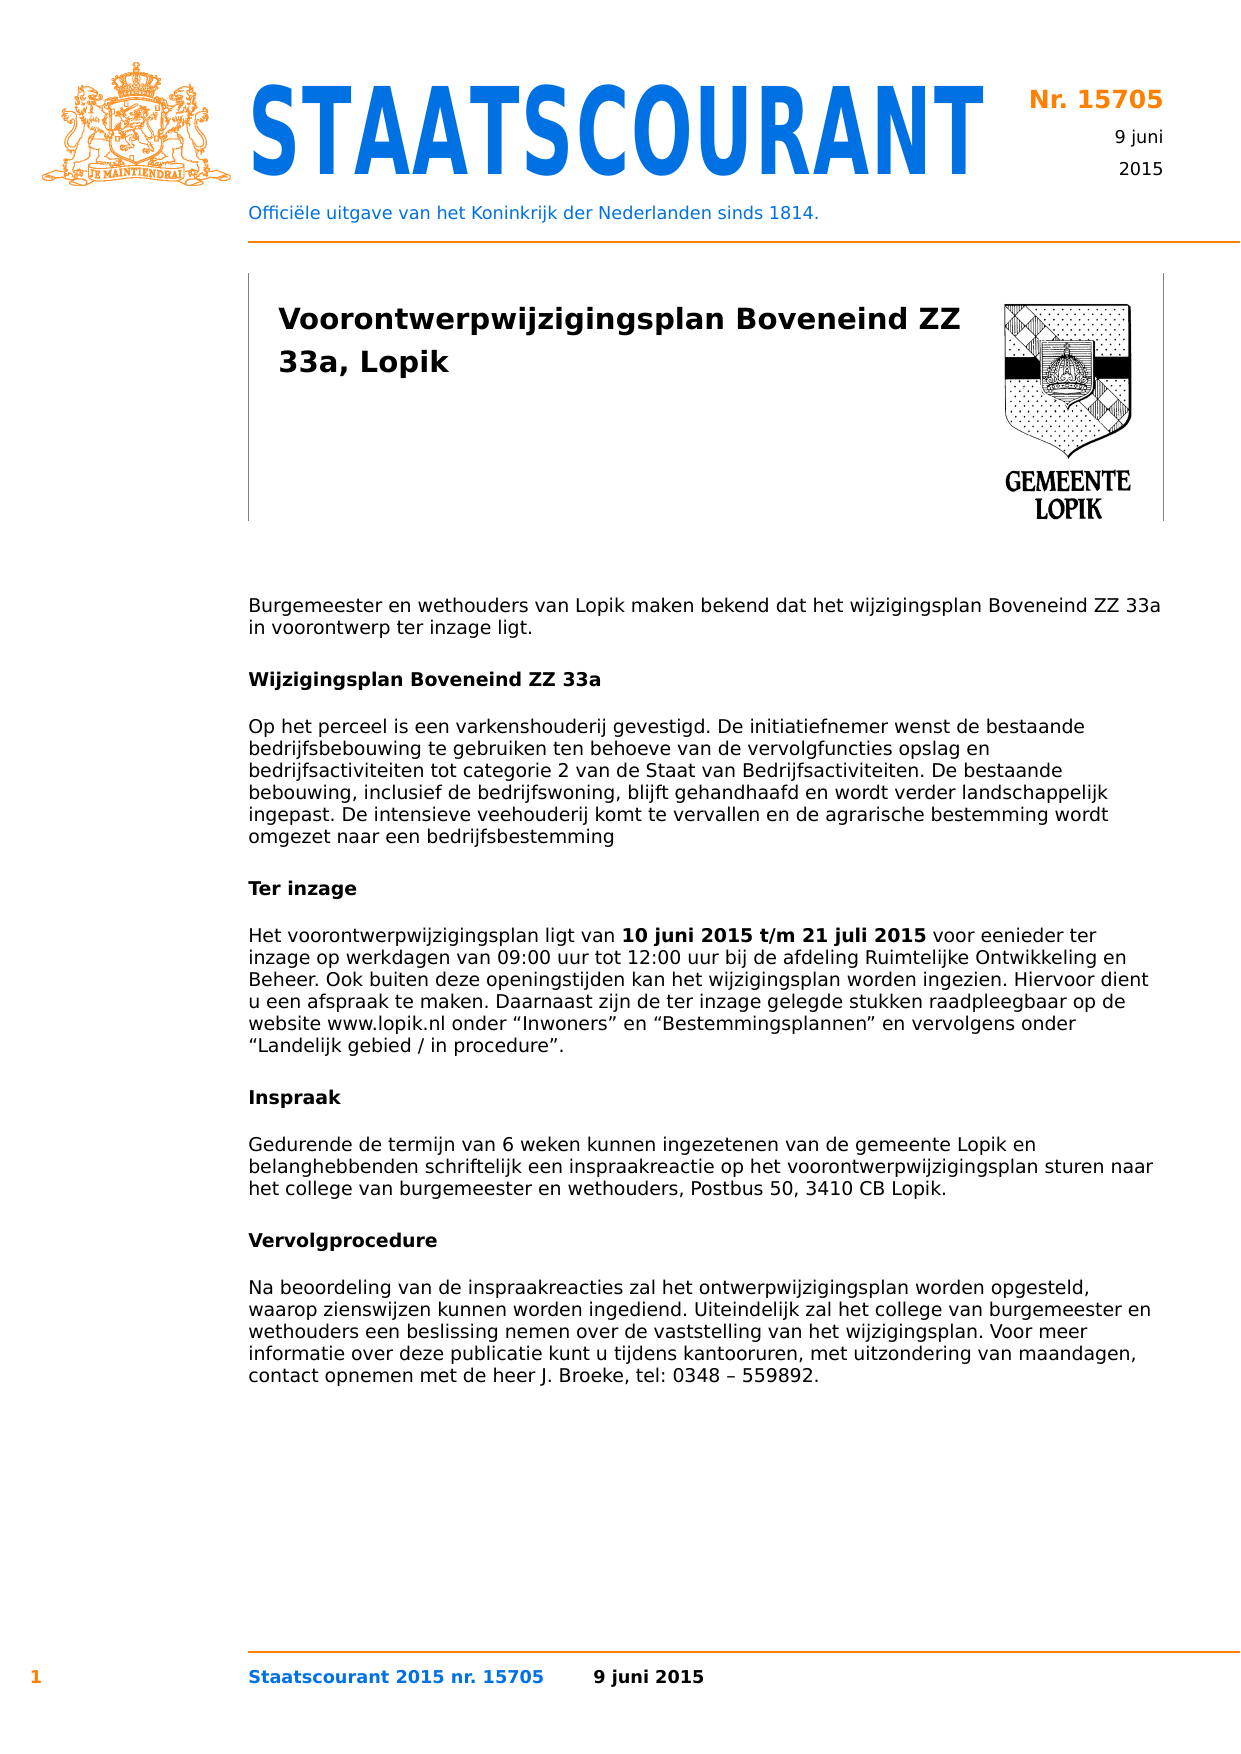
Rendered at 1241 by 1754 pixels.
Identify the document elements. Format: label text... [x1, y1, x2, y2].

subtitle Wijzigingsplan Boveneind ZZ 33a [248, 669, 1163, 691]
table_header STAATSCOURANT [248, 62, 998, 203]
text Het voorontwerpwijzigingsplan ligt van 10 juni 2015 t/m 21 juli 2015 voor eenieder ter inzage op werkdagen van 09:00 uur tot 12:00 uur bij de afdeling Ruimtelijke Ontwikkeling en Beheer. Ook buiten deze openingstijden kan het wijzigingsplan worden ingezien. Hiervoor dient u een afspraak te maken. Daarnaast zijn de ter inzage gelegde stukken raadpleegbaar op de website www.lopik.nl onder “Inwoners” en “Bestemmingsplannen” en vervolgens onder “Landelijk gebied / in procedure”. [248, 925, 1163, 1057]
text Na beoordeling van de inspraakreacties zal het ontwerpwijzigingsplan worden opgesteld, waarop zienswijzen kunnen worden ingediend. Uiteindelijk zal het college van burgemeester en wethouders een beslissing nemen over de vaststelling van het wijzigingsplan. Voor meer informatie over deze publicatie kunt u tijdens kantooruren, met uitzondering van maandagen, contact opnemen met de heer J. Broeke, tel: 0348 – 559892. [248, 1277, 1163, 1387]
subtitle Inspraak [248, 1087, 1163, 1109]
table_cell 2015 [998, 153, 1240, 203]
picture [41, 62, 231, 186]
text Op het perceel is een varkenshouderij gevestigd. De initiatiefnemer wenst de bestaande bedrijfsbebouwing te gebruiken ten behoeve van de vervolgfuncties opslag en bedrijfsactiviteiten tot categorie 2 van de Staat van Bedrijfsactiviteiten. De bestaande bebouwing, inclusief de bedrijfswoning, blijft gehandhaafd en wordt verder landschappelijk ingepast. De intensieve veehouderij komt te vervallen en de agrarische bestemming wordt omgezet naar een bedrijfsbestemming [248, 716, 1163, 848]
subtitle Vervolgprocedure [248, 1230, 1163, 1252]
table_cell 9 juni [998, 121, 1240, 153]
picture [1003, 302, 1134, 521]
table_cell Officiële uitgave van het Koninkrijk der Nederlanden sinds 1814. [248, 203, 1240, 241]
table_header Nr. 15705 [998, 62, 1240, 121]
text Burgemeester en wethouders van Lopik maken bekend dat het wijzigingsplan Boveneind ZZ 33a in voorontwerp ter inzage ligt. [248, 595, 1163, 639]
table_header [25, 62, 248, 241]
text Gedurende de termijn van 6 weken kunnen ingezetenen van de gemeente Lopik en belanghebbenden schriftelijk een inspraakreactie op het voorontwerpwijzigingsplan sturen naar het college van burgemeester en wethouders, Postbus 50, 3410 CB Lopik. [248, 1134, 1163, 1200]
subtitle Ter inzage [248, 878, 1163, 900]
subtitle Voorontwerpwijzigingsplan Boveneind ZZ 33a, Lopik [249, 273, 1163, 521]
